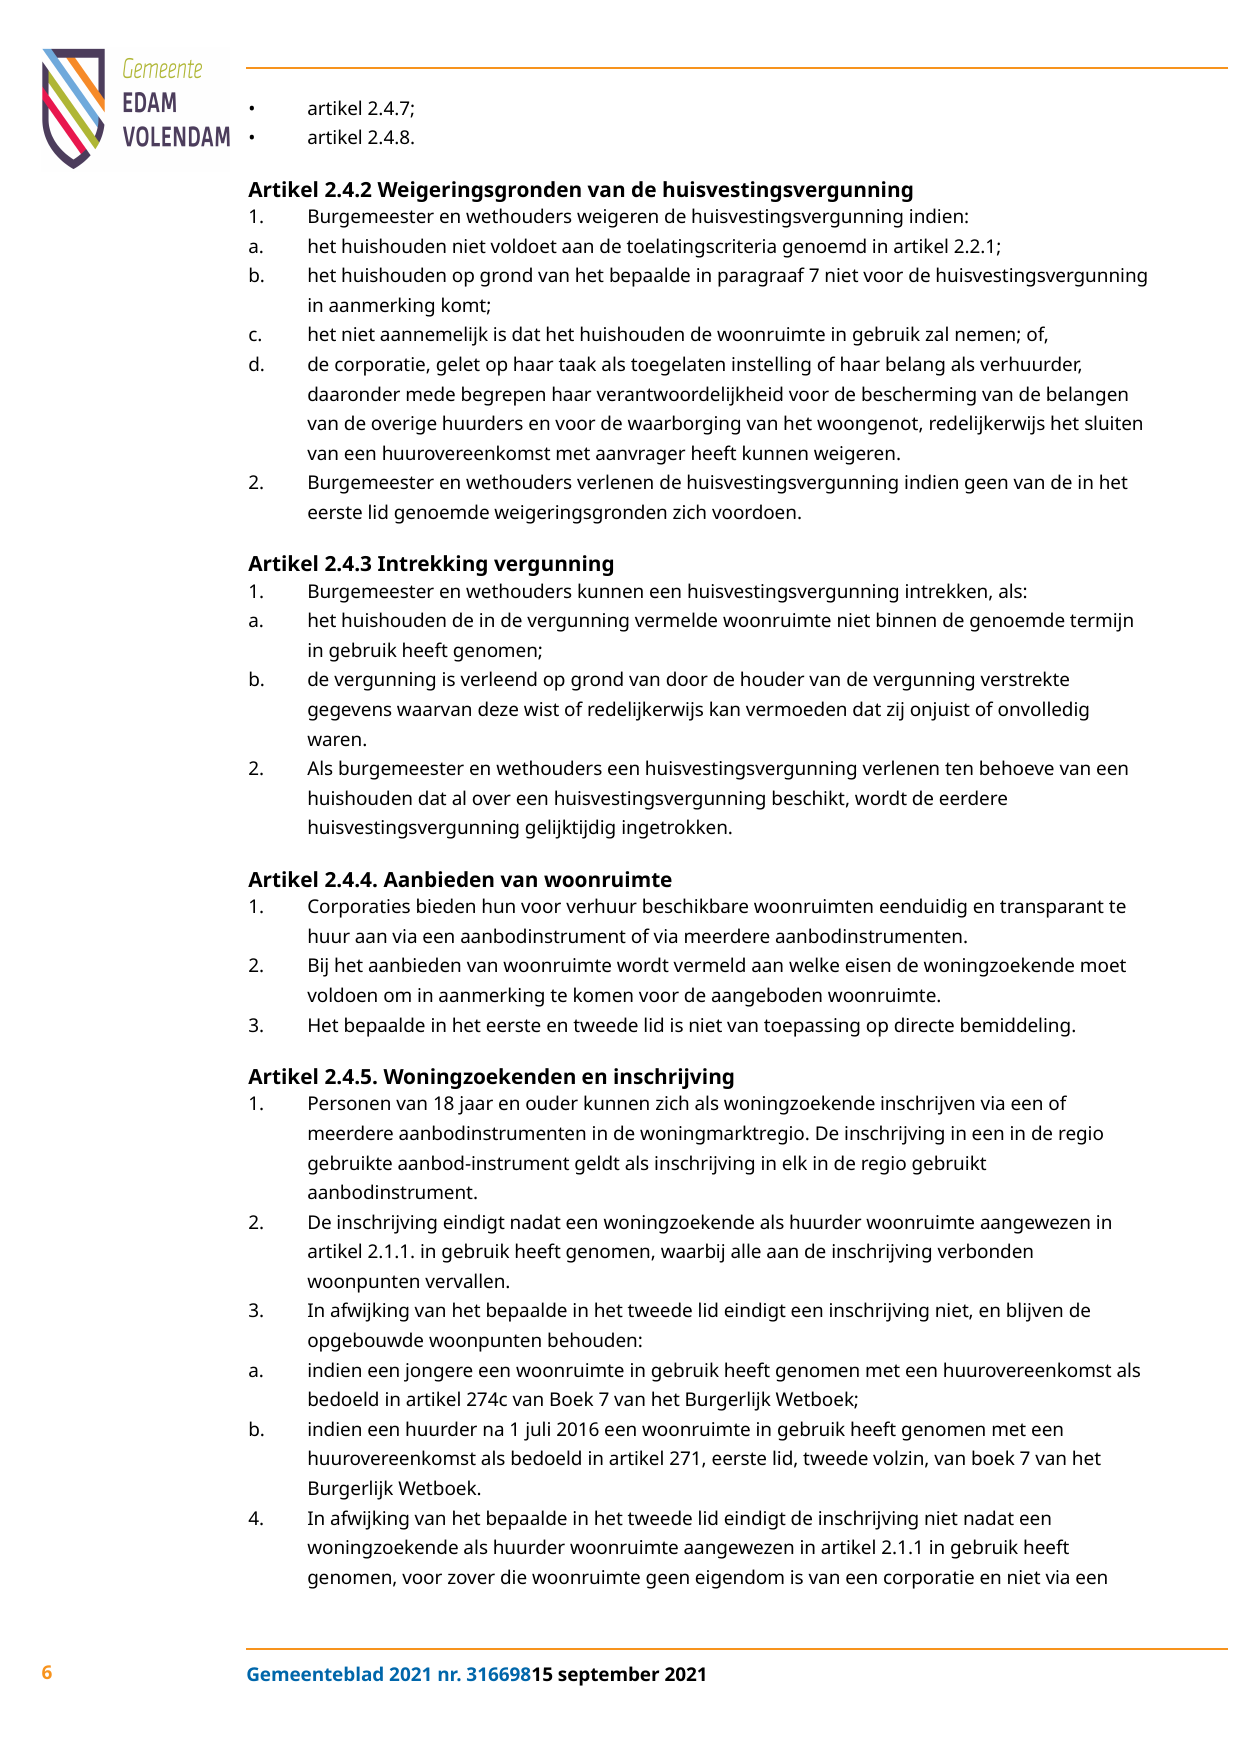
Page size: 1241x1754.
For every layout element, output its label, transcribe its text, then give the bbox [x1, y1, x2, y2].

list Corporaties bieden hun voor verhuur beschikbare woonruimten eenduidig en transparant te huur aan via een aanbodinstrument of via meerdere aanbodinstrumenten. [248, 893, 1152, 949]
list Burgemeester en wethouders verlenen de huisvestingsvergunning indien geen van de in het eerste lid genoemde weigeringsgronden zich voordoen. [248, 469, 1152, 525]
list Burgemeester en wethouders weigeren de huisvestingsvergunning indien: [248, 203, 1152, 229]
list de corporatie, gelet op haar taak als toegelaten instelling of haar belang als verhuurder, daaronder mede begrepen haar verantwoordelijkheid voor de bescherming van de belangen van de overige huurders en voor de waarborging van het woongenot, redelijkerwijs het sluiten van een huurovereenkomst met aanvrager heeft kunnen weigeren. [248, 351, 1152, 466]
list In afwijking van het bepaalde in het tweede lid eindigt de inschrijving niet nadat een woningzoekende als huurder woonruimte aangewezen in artikel 2.1.1 in gebruik heeft genomen, voor zover die woonruimte geen eigendom is van een corporatie en niet via een [248, 1505, 1152, 1590]
text Artikel 2.4.3 Intrekking vergunning [248, 549, 1152, 578]
list De inschrijving eindigt nadat een woningzoekende als huurder woonruimte aangewezen in artikel 2.1.1. in gebruik heeft genomen, waarbij alle aan de inschrijving verbonden woonpunten vervallen. [248, 1209, 1152, 1294]
list het huishouden de in de vergunning vermelde woonruimte niet binnen de genoemde termijn in gebruik heeft genomen; [248, 607, 1152, 663]
text Artikel 2.4.4. Aanbieden van woonruimte [248, 865, 1152, 893]
list Als burgemeester en wethouders een huisvestingsvergunning verlenen ten behoeve van een huishouden dat al over een huisvestingsvergunning beschikt, wordt de eerdere huisvestingsvergunning gelijktijdig ingetrokken. [248, 755, 1152, 840]
list indien een jongere een woonruimte in gebruik heeft genomen met een huurovereenkomst als bedoeld in artikel 274c van Boek 7 van het Burgerlijk Wetboek; [248, 1357, 1152, 1412]
text Artikel 2.4.2 Weigeringsgronden van de huisvestingsvergunning [248, 175, 1152, 203]
list Bij het aanbieden van woonruimte wordt vermeld aan welke eisen de woningzoekende moet voldoen om in aanmerking te komen voor de aangeboden woonruimte. [248, 953, 1152, 1008]
list Het bepaalde in het eerste en tweede lid is niet van toepassing op directe bemiddeling. [248, 1012, 1152, 1037]
list het huishouden op grond van het bepaalde in paragraaf 7 niet voor de huisvestingsvergunning in aanmerking komt; [248, 262, 1152, 318]
list Personen van 18 jaar en ouder kunnen zich als woningzoekende inschrijven via een of meerdere aanbodinstrumenten in de woningmarktregio. De inschrijving in een in de regio gebruikte aanbod-instrument geldt als inschrijving in elk in de regio gebruikt aanbodinstrument. [248, 1091, 1152, 1205]
list het huishouden niet voldoet aan de toelatingscriteria genoemd in artikel 2.2.1; [248, 233, 1152, 258]
list indien een huurder na 1 juli 2016 een woonruimte in gebruik heeft genomen met een huurovereenkomst als bedoeld in artikel 271, eerste lid, tweede volzin, van boek 7 van het Burgerlijk Wetboek. [248, 1416, 1152, 1501]
text Artikel 2.4.5. Woningzoekenden en inschrijving [248, 1062, 1152, 1091]
list Burgemeester en wethouders kunnen een huisvestingsvergunning intrekken, als: [248, 578, 1152, 604]
picture [41, 47, 231, 172]
list In afwijking van het bepaalde in het tweede lid eindigt een inschrijving niet, en blijven de opgebouwde woonpunten behouden: [248, 1298, 1152, 1353]
list artikel 2.4.7; [248, 95, 1152, 121]
list artikel 2.4.8. [248, 124, 1152, 150]
list de vergunning is verleend op grond van door de houder van de vergunning verstrekte gegevens waarvan deze wist of redelijkerwijs kan vermoeden dat zij onjuist of onvolledig waren. [248, 667, 1152, 752]
list het niet aannemelijk is dat het huishouden de woonruimte in gebruik zal nemen; of, [248, 322, 1152, 347]
